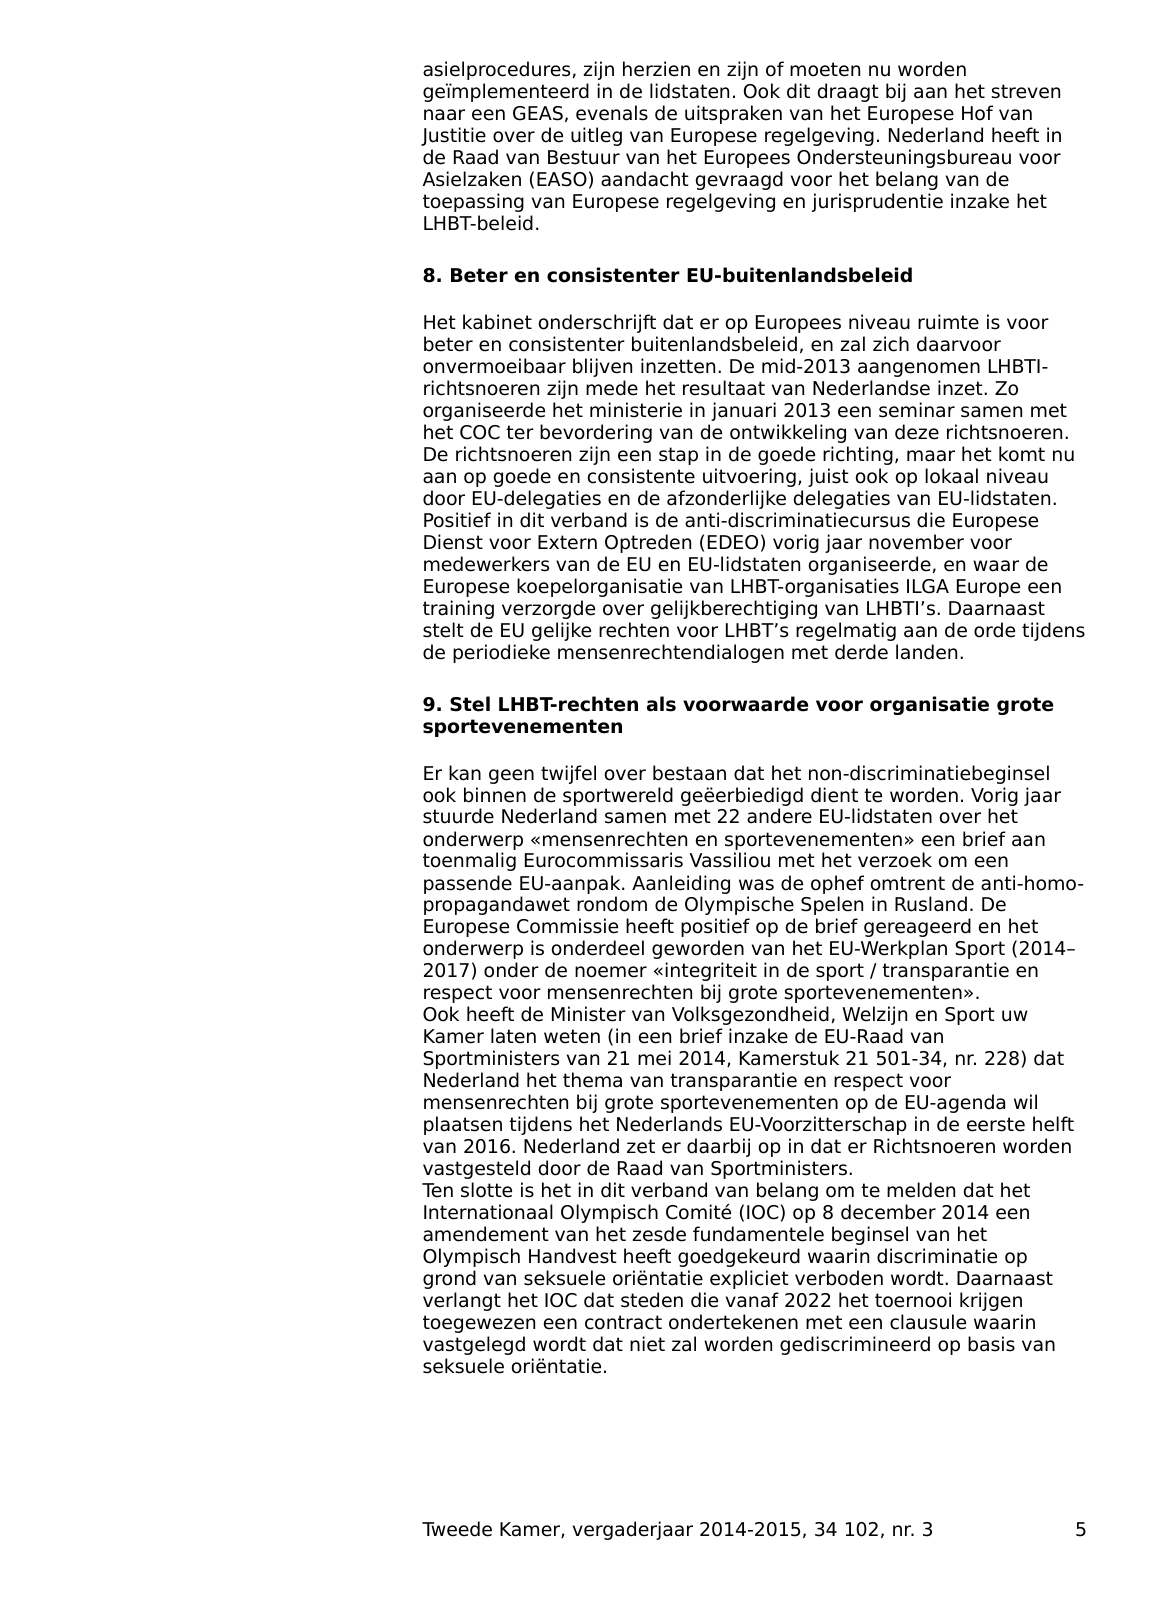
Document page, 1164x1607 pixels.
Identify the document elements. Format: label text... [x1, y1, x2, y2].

text De richtsnoeren zijn een stap in de goede richting, maar het komt nu aan op goede en consistente uitvoering, juist ook op lokaal niveau door EU-delegaties en de afzonderlijke delegaties van EU-lidstaten. Positief in dit verband is de anti-discriminatiecursus die Europese Dienst voor Extern Optreden (EDEO) vorig jaar november voor medewerkers van de EU en EU-lidstaten organiseerde, en waar de Europese koepelorganisatie van LHBT-organisaties ILGA Europe een training verzorgde over gelijkberechtiging van LHBTI’s. Daarnaast stelt de EU gelijke rechten voor LHBT’s regelmatig aan de orde tijdens de periodieke mensenrechtendialogen met derde landen. [422, 444, 1087, 663]
text Ook heeft de Minister van Volksgezondheid, Welzijn en Sport uw Kamer laten weten (in een brief inzake de EU-Raad van Sportministers van 21 mei 2014, Kamerstuk 21 501-34, nr. 228) dat Nederland het thema van transparantie en respect voor mensenrechten bij grote sportevenementen op de EU-agenda wil plaatsen tijdens het Nederlands EU-Voorzitterschap in de eerste helft van 2016. Nederland zet er daarbij op in dat er Richtsnoeren worden vastgesteld door de Raad van Sportministers. [422, 1004, 1087, 1180]
text Ten slotte is het in dit verband van belang om te melden dat het Internationaal Olympisch Comité (IOC) op 8 december 2014 een amendement van het zesde fundamentele beginsel van het Olympisch Handvest heeft goedgekeurd waarin discriminatie op grond van seksuele oriëntatie expliciet verboden wordt. Daarnaast verlangt het IOC dat steden die vanaf 2022 het toernooi krijgen toegewezen een contract ondertekenen met een clausule waarin vastgelegd wordt dat niet zal worden gediscrimineerd op basis van seksuele oriëntatie. [422, 1180, 1087, 1378]
text Er kan geen twijfel over bestaan dat het non-discriminatiebeginsel ook binnen de sportwereld geëerbiedigd dient te worden. Vorig jaar stuurde Nederland samen met 22 andere EU-lidstaten over het onderwerp «mensenrechten en sportevenementen» een brief aan toenmalig Eurocommissaris Vassiliou met het verzoek om een passende EU-aanpak. Aanleiding was de ophef omtrent de anti-homo-propagandawet rondom de Olympische Spelen in Rusland. De Europese Commissie heeft positief op de brief gereageerd en het onderwerp is onderdeel geworden van het EU-Werkplan Sport (2014–2017) onder de noemer «integriteit in de sport / transparantie en respect voor mensenrechten bij grote sportevenementen». [422, 762, 1087, 1004]
subtitle 8. Beter en consistenter EU-buitenlandsbeleid [422, 265, 1087, 287]
subtitle 9. Stel LHBT-rechten als voorwaarde voor organisatie grote sportevenementen [422, 693, 1087, 737]
text asielprocedures, zijn herzien en zijn of moeten nu worden geïmplementeerd in de lidstaten. Ook dit draagt bij aan het streven naar een GEAS, evenals de uitspraken van het Europese Hof van Justitie over de uitleg van Europese regelgeving. Nederland heeft in de Raad van Bestuur van het Europees Ondersteuningsbureau voor Asielzaken (EASO) aandacht gevraagd voor het belang van de toepassing van Europese regelgeving en jurisprudentie inzake het LHBT-beleid. [422, 59, 1087, 235]
text Het kabinet onderschrijft dat er op Europees niveau ruimte is voor beter en consistenter buitenlandsbeleid, en zal zich daarvoor onvermoeibaar blijven inzetten. De mid-2013 aangenomen LHBTI-richtsnoeren zijn mede het resultaat van Nederlandse inzet. Zo organiseerde het ministerie in januari 2013 een seminar samen met het COC ter bevordering van de ontwikkeling van deze richtsnoeren. [422, 312, 1087, 444]
